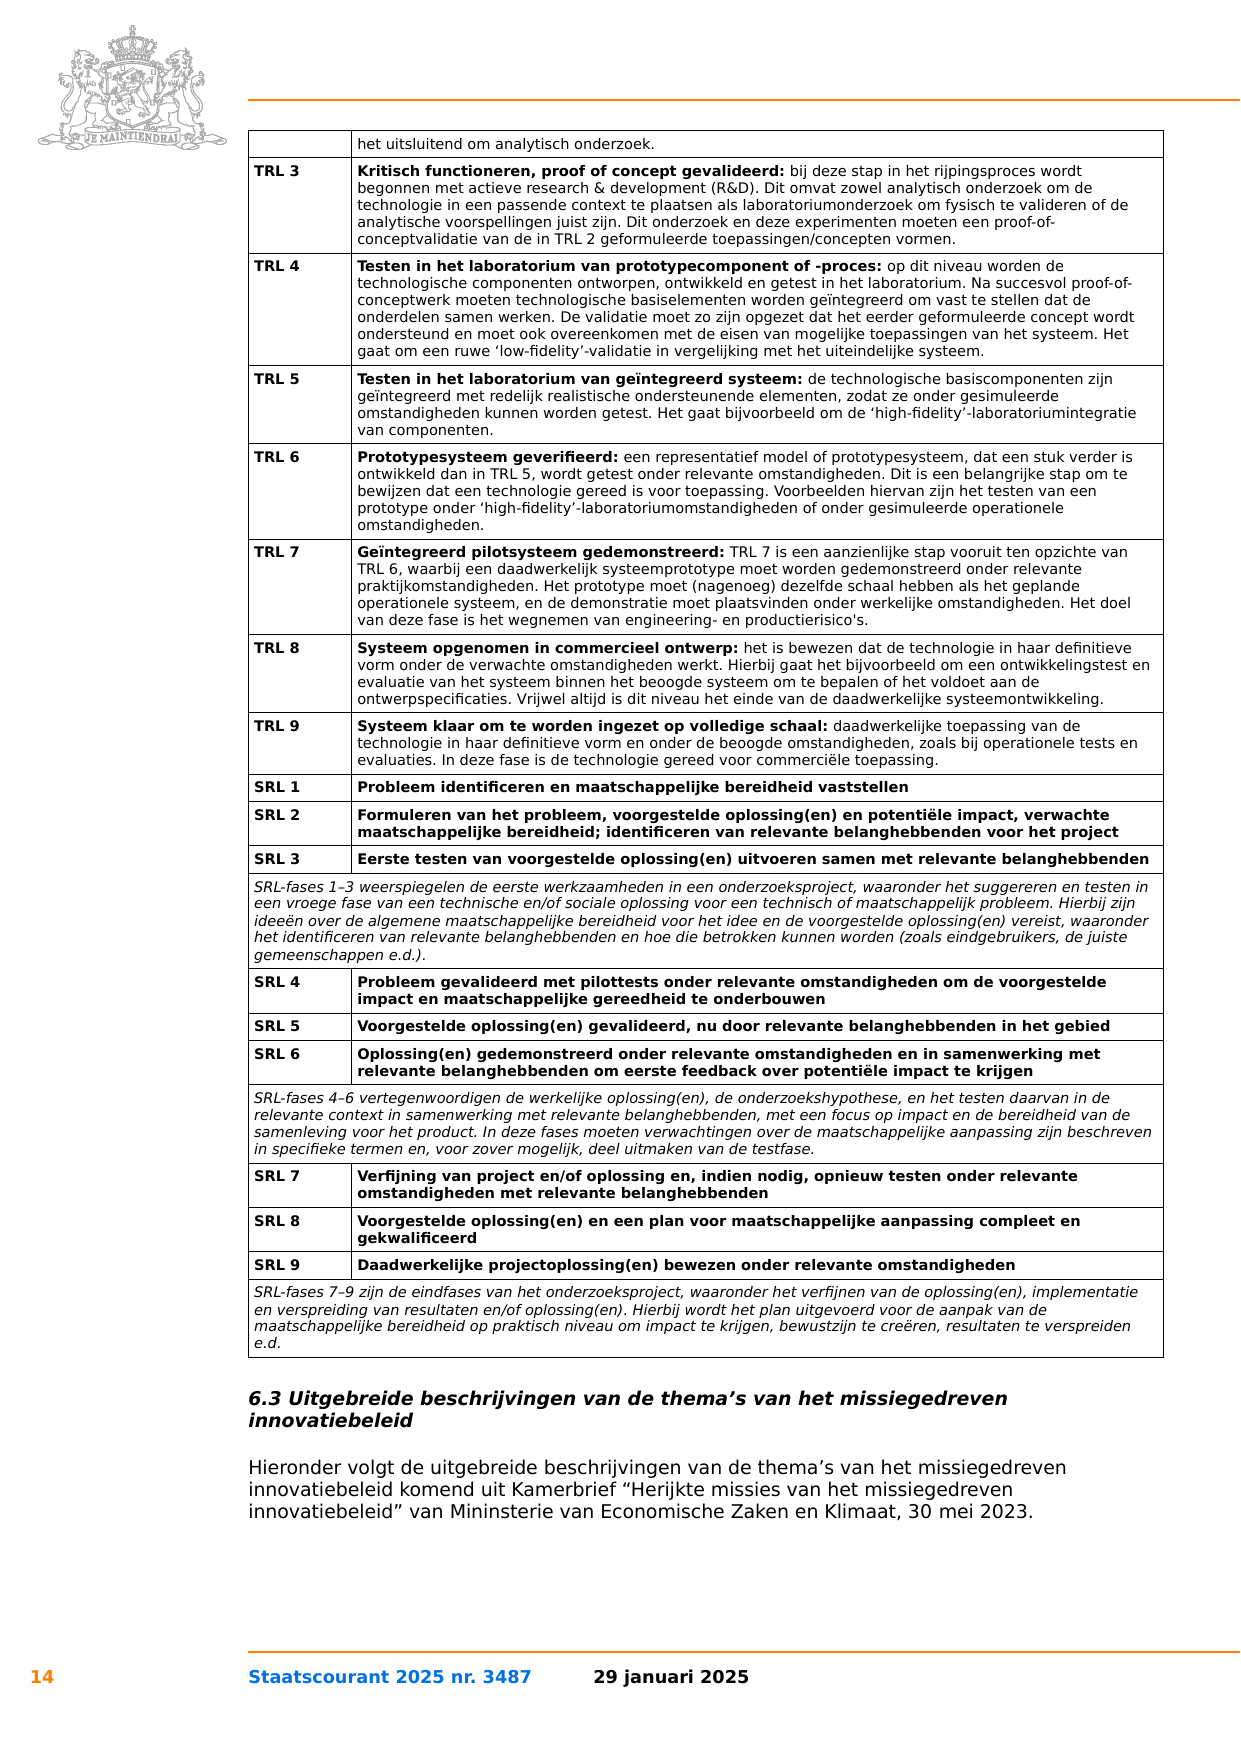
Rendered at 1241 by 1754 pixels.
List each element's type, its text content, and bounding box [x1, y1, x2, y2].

picture [38, 25, 227, 150]
table_cell Prototypesysteem geverifieerd: een representatief model of prototypesysteem, dat een stuk verder is ontwikkeld dan in TRL 5, wordt getest onder relevante omstandigheden. Dit is een belangrijke stap om te bewijzen dat een technologie gereed is voor toepassing. Voorbeelden hiervan zijn het testen van een prototype onder ‘high-fidelity’-laboratoriumomstandigheden of onder gesimuleerde operationele omstandigheden. [352, 444, 1163, 538]
table_cell Testen in het laboratorium van prototypecomponent of -proces: op dit niveau worden de technologische componenten ontworpen, ontwikkeld en getest in het laboratorium. Na succesvol proof-of-conceptwerk moeten technologische basiselementen worden geïntegreerd om vast te stellen dat de onderdelen samen werken. De validatie moet zo zijn opgezet dat het eerder geformuleerde concept wordt ondersteund en moet ook overeenkomen met de eisen van mogelijke toepassingen van het systeem. Het gaat om een ruwe ‘low-fidelity’-validatie in vergelijking met het uiteindelijke systeem. [352, 254, 1163, 365]
table_cell Systeem klaar om te worden ingezet op volledige schaal: daadwerkelijke toepassing van de technologie in haar definitieve vorm en onder de beoogde omstandigheden, zoals bij operationele tests en evaluaties. In deze fase is de technologie gereed voor commerciële toepassing. [352, 713, 1163, 773]
table_cell SRL 4 [249, 969, 351, 1012]
table_cell TRL 6 [249, 444, 351, 538]
table_cell Systeem opgenomen in commercieel ontwerp: het is bewezen dat de technologie in haar definitieve vorm onder de verwachte omstandigheden werkt. Hierbij gaat het bijvoorbeeld om een ontwikkelingstest en evaluatie van het systeem binnen het beoogde systeem om te bepalen of het voldoet aan de ontwerpspecificaties. Vrijwel altijd is dit niveau het einde van de daadwerkelijke systeemontwikkeling. [352, 635, 1163, 712]
table_cell Voorgestelde oplossing(en) en een plan voor maatschappelijke aanpassing compleet en gekwalificeerd [352, 1208, 1163, 1251]
subtitle 6.3 Uitgebreide beschrijvingen van de thema’s van het missiegedreven innovatiebeleid [248, 1388, 1163, 1432]
table_cell Probleem gevalideerd met pilottests onder relevante omstandigheden om de voorgestelde impact en maatschappelijke gereedheid te onderbouwen [352, 969, 1163, 1012]
table_cell Verfijning van project en/of oplossing en, indien nodig, opnieuw testen onder relevante omstandigheden met relevante belanghebbenden [352, 1164, 1163, 1207]
table_cell Probleem identificeren en maatschappelijke bereidheid vaststellen [352, 775, 1163, 801]
table_cell Testen in het laboratorium van geïntegreerd systeem: de technologische basiscomponenten zijn geïntegreerd met redelijk realistische ondersteunende elementen, zodat ze onder gesimuleerde omstandigheden kunnen worden getest. Het gaat bijvoorbeeld om de ‘high-fidelity’-laboratoriumintegratie van componenten. [352, 366, 1163, 443]
table_cell SRL 9 [249, 1252, 351, 1279]
table_cell SRL 8 [249, 1208, 351, 1251]
table_cell TRL 4 [249, 254, 351, 365]
table_cell Formuleren van het probleem, voorgestelde oplossing(en) en potentiële impact, verwachte maatschappelijke bereidheid; identificeren van relevante belanghebbenden voor het project [352, 802, 1163, 845]
table_cell SRL 6 [249, 1041, 351, 1084]
table_cell SRL 7 [249, 1164, 351, 1207]
table_cell TRL 7 [249, 540, 351, 634]
table_cell Voorgestelde oplossing(en) gevalideerd, nu door relevante belanghebbenden in het gebied [352, 1014, 1163, 1040]
table_cell SRL 3 [249, 846, 351, 873]
table_cell SRL-fases 4–6 vertegenwoordigen de werkelijke oplossing(en), de onderzoekshypothese, en het testen daarvan in de relevante context in samenwerking met relevante belanghebbenden, met een focus op impact en de bereidheid van de samenleving voor het product. In deze fases moeten verwachtingen over de maatschappelijke aanpassing zijn beschreven in specifieke termen en, voor zover mogelijk, deel uitmaken van de testfase. [249, 1085, 1163, 1162]
table_cell Kritisch functioneren, proof of concept gevalideerd: bij deze stap in het rijpingsproces wordt begonnen met actieve research & development (R&D). Dit omvat zowel analytisch onderzoek om de technologie in een passende context te plaatsen als laboratoriumonderzoek om fysisch te valideren of de analytische voorspellingen juist zijn. Dit onderzoek en deze experimenten moeten een proof-of-conceptvalidatie van de in TRL 2 geformuleerde toepassingen/concepten vormen. [352, 158, 1163, 253]
table_cell SRL 2 [249, 802, 351, 845]
table_cell Daadwerkelijke projectoplossing(en) bewezen onder relevante omstandigheden [352, 1252, 1163, 1279]
table_cell [249, 131, 351, 157]
table_cell Oplossing(en) gedemonstreerd onder relevante omstandigheden en in samenwerking met relevante belanghebbenden om eerste feedback over potentiële impact te krijgen [352, 1041, 1163, 1084]
table_cell het uitsluitend om analytisch onderzoek. [352, 131, 1163, 157]
table_cell TRL 8 [249, 635, 351, 712]
table_cell TRL 3 [249, 158, 351, 253]
table_cell SRL 5 [249, 1014, 351, 1040]
table_cell TRL 9 [249, 713, 351, 773]
table_cell Geïntegreerd pilotsysteem gedemonstreerd: TRL 7 is een aanzienlijke stap vooruit ten opzichte van TRL 6, waarbij een daadwerkelijk systeemprototype moet worden gedemonstreerd onder relevante praktijkomstandigheden. Het prototype moet (nagenoeg) dezelfde schaal hebben als het geplande operationele systeem, en de demonstratie moet plaatsvinden onder werkelijke omstandigheden. Het doel van deze fase is het wegnemen van engineering- en productierisico's. [352, 540, 1163, 634]
table_cell SRL 1 [249, 775, 351, 801]
table_cell SRL-fases 1–3 weerspiegelen de eerste werkzaamheden in een onderzoeksproject, waaronder het suggereren en testen in een vroege fase van een technische en/of sociale oplossing voor een technisch of maatschappelijk probleem. Hierbij zijn ideeën over de algemene maatschappelijke bereidheid voor het idee en de voorgestelde oplossing(en) vereist, waaronder het identificeren van relevante belanghebbenden en hoe die betrokken kunnen worden (zoals eindgebruikers, de juiste gemeenschappen e.d.). [249, 874, 1163, 968]
text Hieronder volgt de uitgebreide beschrijvingen van de thema’s van het missiegedreven innovatiebeleid komend uit Kamerbrief “Herijkte missies van het missiegedreven innovatiebeleid” van Mininsterie van Economische Zaken en Klimaat, 30 mei 2023. [248, 1457, 1163, 1523]
table_cell SRL-fases 7–9 zijn de eindfases van het onderzoeksproject, waaronder het verfijnen van de oplossing(en), implementatie en verspreiding van resultaten en/of oplossing(en). Hierbij wordt het plan uitgevoerd voor de aanpak van de maatschappelijke bereidheid op praktisch niveau om impact te krijgen, bewustzijn te creëren, resultaten te verspreiden e.d. [249, 1280, 1163, 1357]
table_cell TRL 5 [249, 366, 351, 443]
table_cell Eerste testen van voorgestelde oplossing(en) uitvoeren samen met relevante belanghebbenden [352, 846, 1163, 873]
